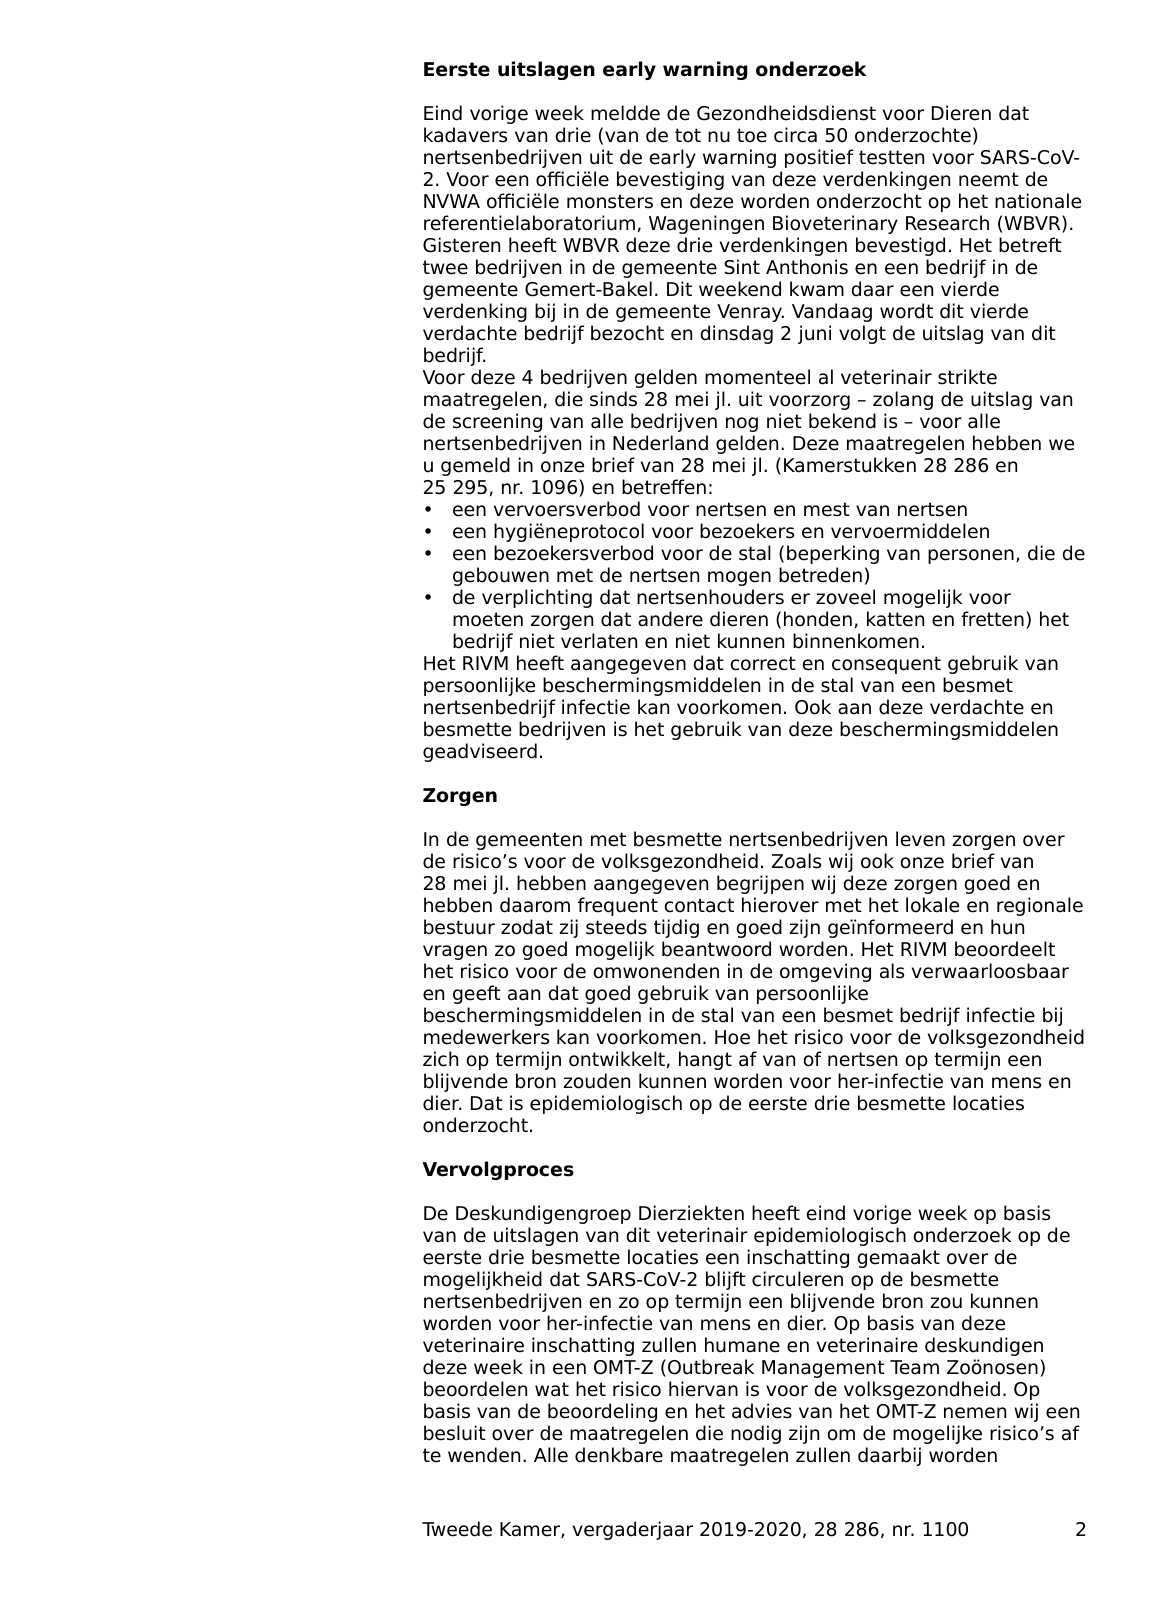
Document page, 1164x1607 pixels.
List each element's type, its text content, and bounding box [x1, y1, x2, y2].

text • een bezoekersverbod voor de stal (beperking van personen, die de gebouwen met de nertsen mogen betreden) [422, 543, 1087, 587]
subtitle Vervolgproces [422, 1159, 1087, 1181]
text • de verplichting dat nertsenhouders er zoveel mogelijk voor moeten zorgen dat andere dieren (honden, katten en fretten) het bedrijf niet verlaten en niet kunnen binnenkomen. [422, 587, 1087, 653]
text Het RIVM heeft aangegeven dat correct en consequent gebruik van persoonlijke beschermingsmiddelen in de stal van een besmet nertsenbedrijf infectie kan voorkomen. Ook aan deze verdachte en besmette bedrijven is het gebruik van deze beschermingsmiddelen geadviseerd. [422, 653, 1087, 763]
text Voor deze 4 bedrijven gelden momenteel al veterinair strikte maatregelen, die sinds 28 mei jl. uit voorzorg – zolang de uitslag van de screening van alle bedrijven nog niet bekend is – voor alle nertsenbedrijven in Nederland gelden. Deze maatregelen hebben we u gemeld in onze brief van 28 mei jl. (Kamerstukken 28 286 en 25 295, nr. 1096) en betreffen: [422, 367, 1087, 499]
subtitle Zorgen [422, 785, 1087, 807]
text De Deskundigengroep Dierziekten heeft eind vorige week op basis van de uitslagen van dit veterinair epidemiologisch onderzoek op de eerste drie besmette locaties een inschatting gemaakt over de mogelijkheid dat SARS-CoV-2 blijft circuleren op de besmette nertsenbedrijven en zo op termijn een blijvende bron zou kunnen worden voor her-infectie van mens en dier. Op basis van deze veterinaire inschatting zullen humane en veterinaire deskundigen deze week in een OMT-Z (Outbreak Management Team Zoönosen) beoordelen wat het risico hiervan is voor de volksgezondheid. Op basis van de beoordeling en het advies van het OMT-Z nemen wij een besluit over de maatregelen die nodig zijn om de mogelijke risico’s af te wenden. Alle denkbare maatregelen zullen daarbij worden [422, 1203, 1087, 1467]
subtitle Eerste uitslagen early warning onderzoek [422, 59, 1087, 81]
text In de gemeenten met besmette nertsenbedrijven leven zorgen over de risico’s voor de volksgezondheid. Zoals wij ook onze brief van 28 mei jl. hebben aangegeven begrijpen wij deze zorgen goed en hebben daarom frequent contact hierover met het lokale en regionale bestuur zodat zij steeds tijdig en goed zijn geïnformeerd en hun vragen zo goed mogelijk beantwoord worden. Het RIVM beoordeelt het risico voor de omwonenden in de omgeving als verwaarloosbaar en geeft aan dat goed gebruik van persoonlijke beschermingsmiddelen in de stal van een besmet bedrijf infectie bij medewerkers kan voorkomen. Hoe het risico voor de volksgezondheid zich op termijn ontwikkelt, hangt af van of nertsen op termijn een blijvende bron zouden kunnen worden voor her-infectie van mens en dier. Dat is epidemiologisch op de eerste drie besmette locaties onderzocht. [422, 829, 1087, 1137]
text • een hygiëneprotocol voor bezoekers en vervoermiddelen [422, 521, 1087, 543]
text • een vervoersverbod voor nertsen en mest van nertsen [422, 499, 1087, 521]
text Eind vorige week meldde de Gezondheidsdienst voor Dieren dat kadavers van drie (van de tot nu toe circa 50 onderzochte) nertsenbedrijven uit de early warning positief testten voor SARS-CoV-2. Voor een officiële bevestiging van deze verdenkingen neemt de NVWA officiële monsters en deze worden onderzocht op het nationale referentielaboratorium, Wageningen Bioveterinary Research (WBVR). Gisteren heeft WBVR deze drie verdenkingen bevestigd. Het betreft twee bedrijven in de gemeente Sint Anthonis en een bedrijf in de gemeente Gemert-Bakel. Dit weekend kwam daar een vierde verdenking bij in de gemeente Venray. Vandaag wordt dit vierde verdachte bedrijf bezocht en dinsdag 2 juni volgt de uitslag van dit bedrijf. [422, 103, 1087, 367]
